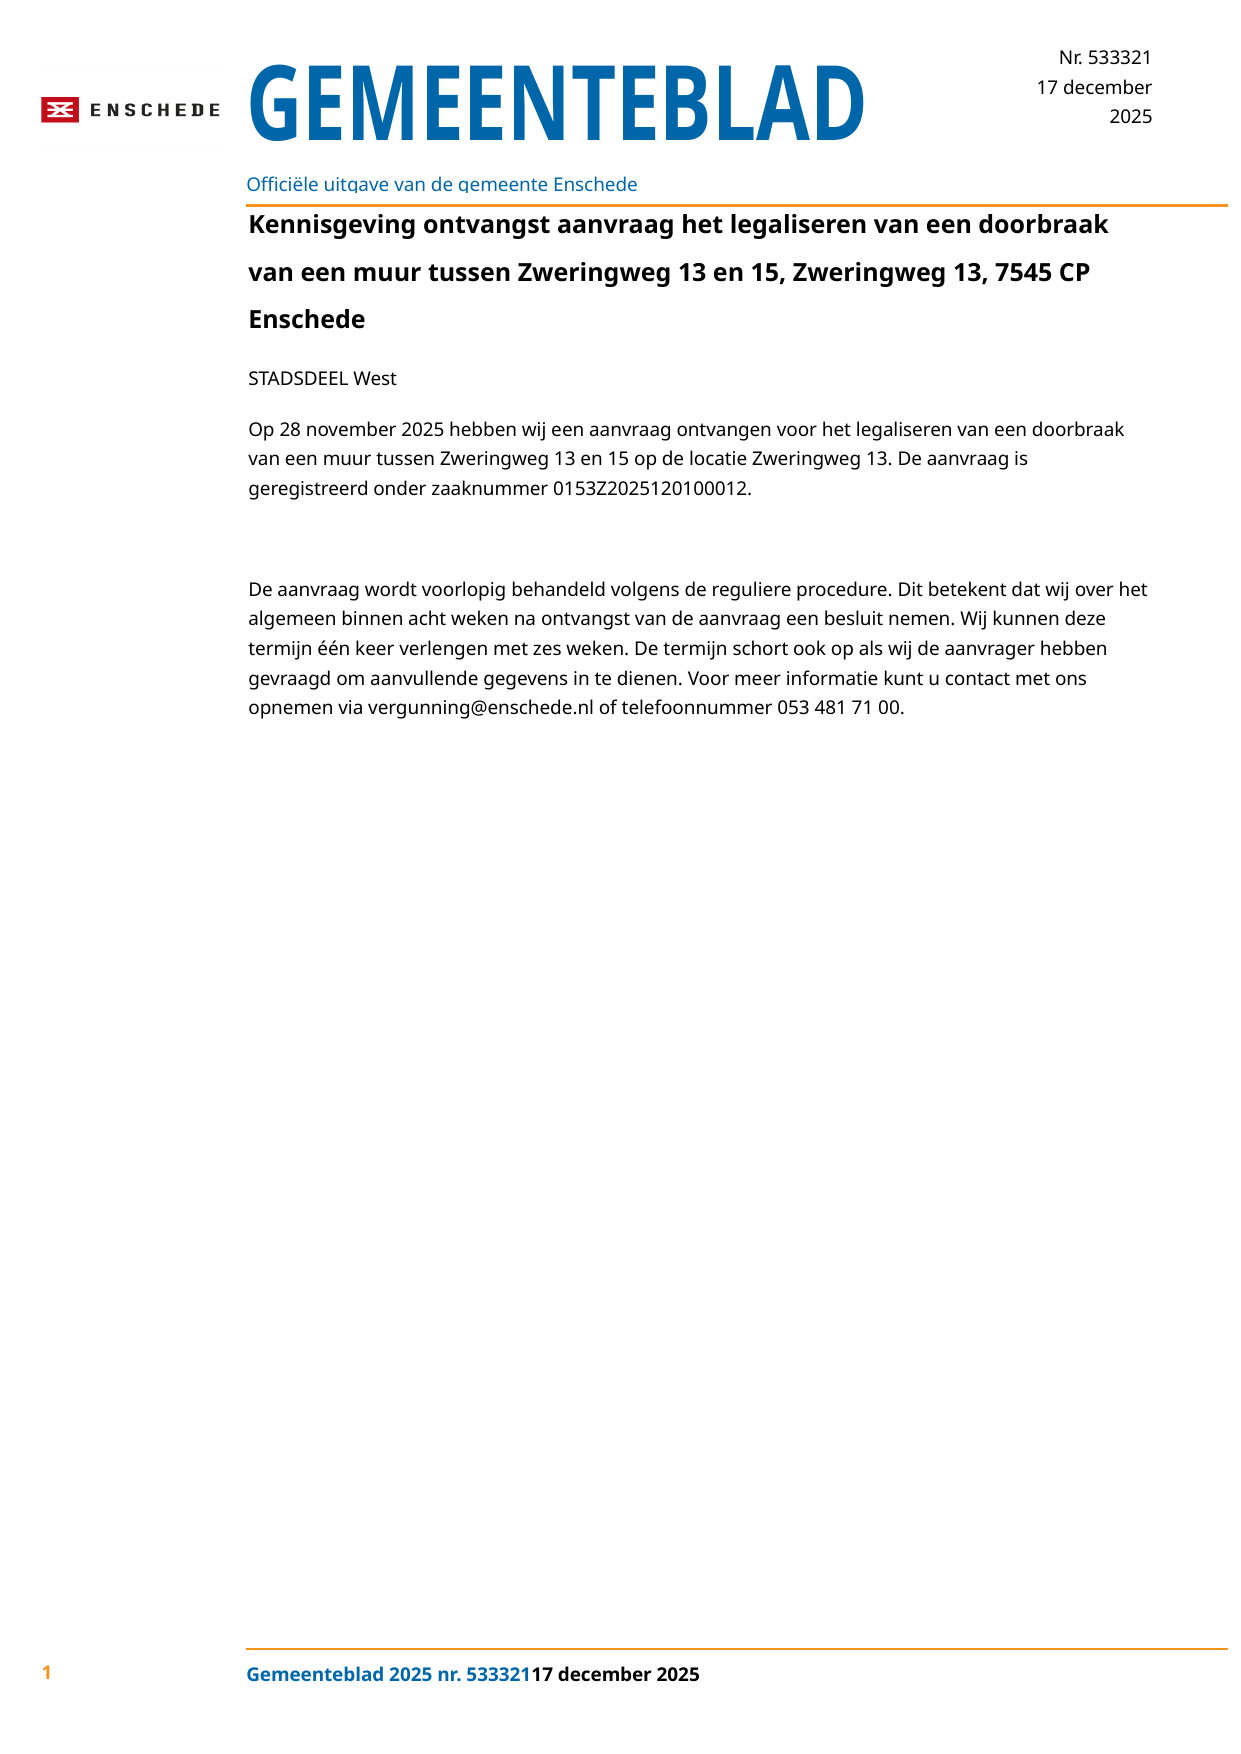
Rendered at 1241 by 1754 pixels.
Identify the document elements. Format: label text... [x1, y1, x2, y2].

text Op 28 november 2025 hebben wij een aanvraag ontvangen voor het legaliseren van een doorbraak van een muur tussen Zweringweg 13 en 15 op de locatie Zweringweg 13. De aanvraag is geregistreerd onder zaaknummer 0153Z2025120100012. [248, 416, 1152, 501]
picture [41, 47, 231, 172]
text Kennisgeving ontvangst aanvraag het legaliseren van een doorbraak van een muur tussen Zweringweg 13 en 15, Zweringweg 13, 7545 CP Enschede [248, 207, 1152, 336]
text De aanvraag wordt voorlopig behandeld volgens de reguliere procedure. Dit betekent dat wij over het algemeen binnen acht weken na ontvangst van de aanvraag een besluit nemen. Wij kunnen deze termijn één keer verlengen met zes weken. De termijn schort ook op als wij de aanvrager hebben gevraagd om aanvullende gegevens in te dienen. Voor meer informatie kunt u contact met ons opnemen via vergunning@enschede.nl of telefoonnummer 053 481 71 00. [248, 576, 1152, 720]
text STADSDEEL West [248, 366, 1152, 391]
